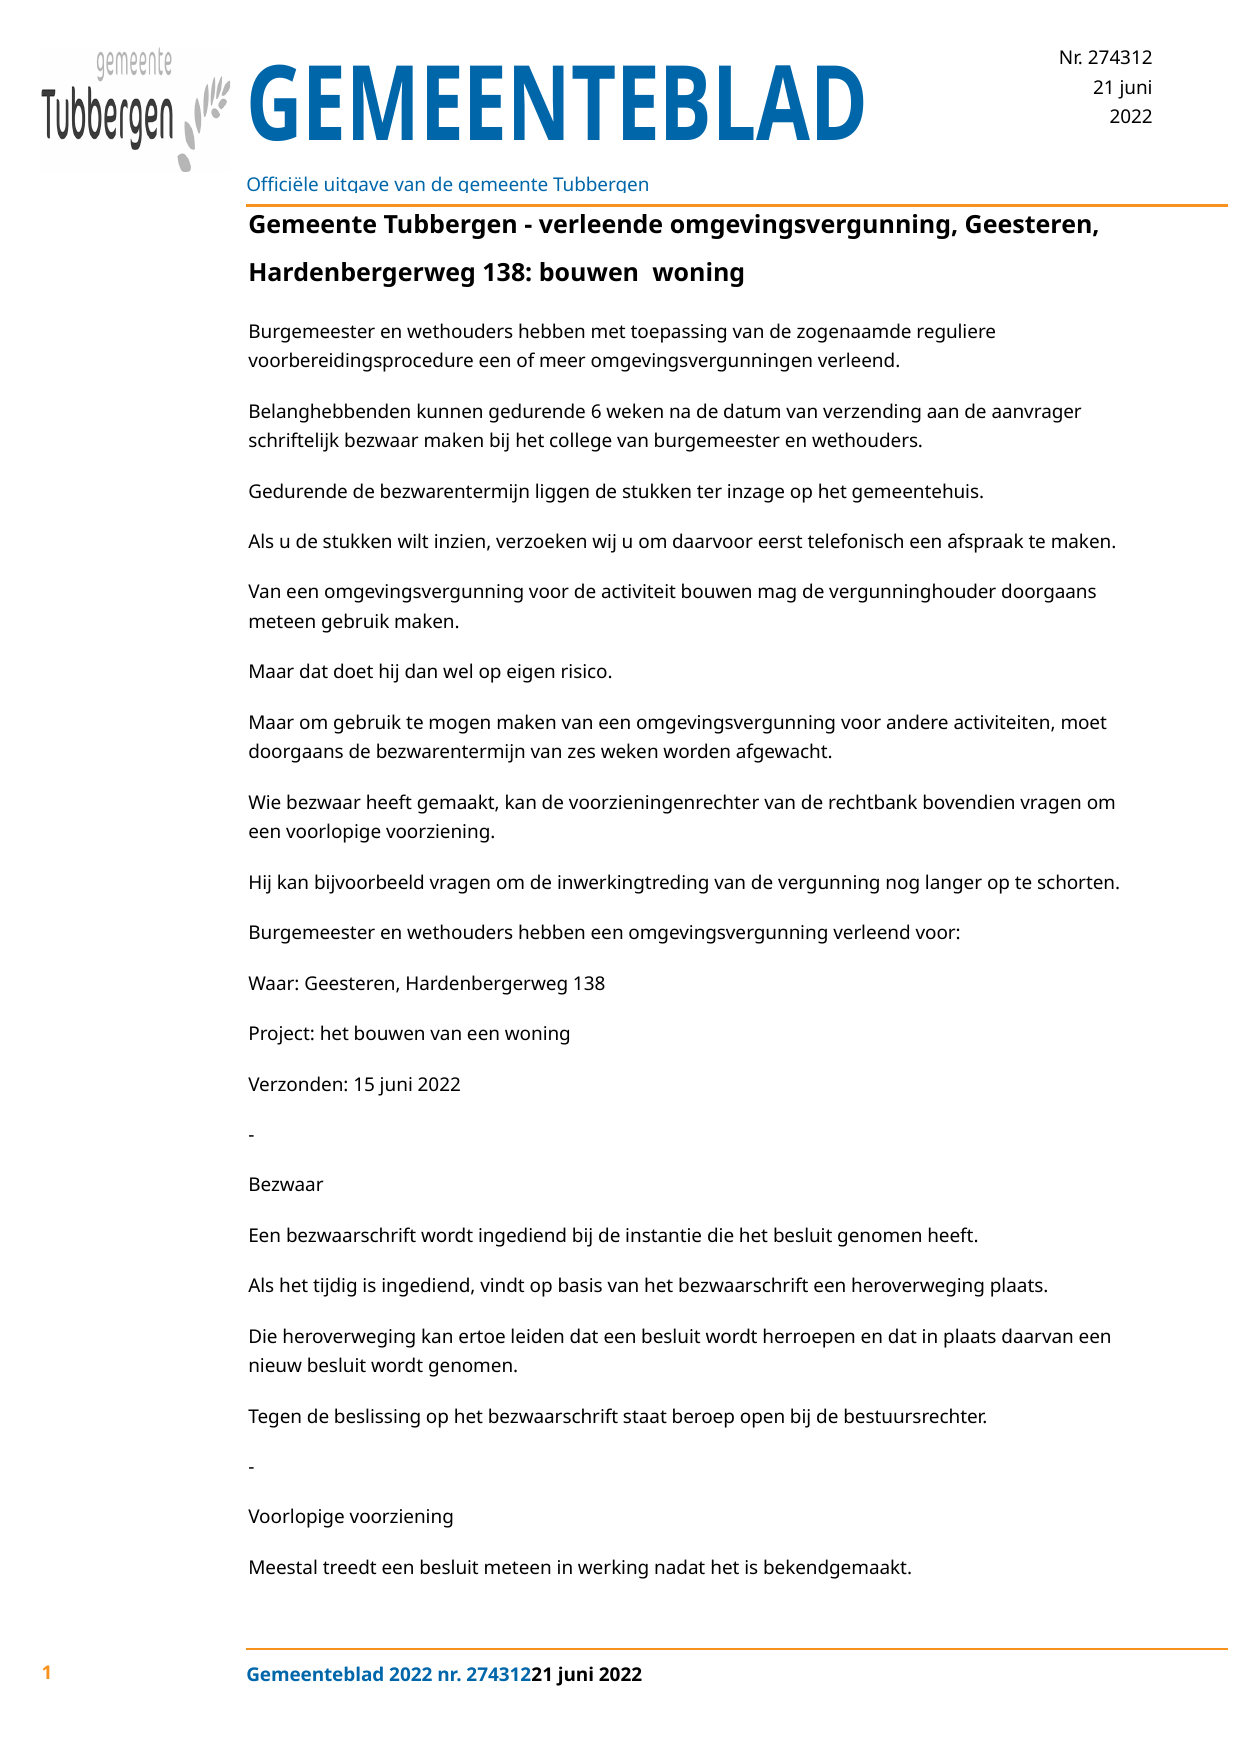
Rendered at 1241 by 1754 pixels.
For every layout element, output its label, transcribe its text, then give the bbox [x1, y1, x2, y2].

text - [248, 1453, 1152, 1479]
text Gemeente Tubbergen - verleende omgevingsvergunning, Geesteren, Hardenbergerweg 138: bouwen woning [248, 207, 1152, 288]
text Hij kan bijvoorbeeld vragen om de inwerkingtreding van de vergunning nog langer op te schorten. [248, 869, 1152, 895]
text Van een omgevingsvergunning voor de activiteit bouwen mag de vergunninghouder doorgaans meteen gebruik maken. [248, 579, 1152, 634]
text Maar om gebruik te mogen maken van een omgevingsvergunning voor andere activiteiten, moet doorgaans de bezwarentermijn van zes weken worden afgewacht. [248, 709, 1152, 764]
text Gedurende de bezwarentermijn liggen de stukken ter inzage op het gemeentehuis. [248, 478, 1152, 504]
text - [248, 1121, 1152, 1147]
text Burgemeester en wethouders hebben met toepassing van de zogenaamde reguliere voorbereidingsprocedure een of meer omgevingsvergunningen verleend. [248, 318, 1152, 373]
text Wie bezwaar heeft gemaakt, kan de voorzieningenrechter van de rechtbank bovendien vragen om een voorlopige voorziening. [248, 789, 1152, 844]
text Maar dat doet hij dan wel op eigen risico. [248, 659, 1152, 684]
text Meestal treedt een besluit meteen in werking nadat het is bekendgemaakt. [248, 1554, 1152, 1580]
text Als het tijdig is ingediend, vindt op basis van het bezwaarschrift een heroverweging plaats. [248, 1272, 1152, 1298]
text Voorlopige voorziening [248, 1504, 1152, 1529]
text Bezwaar [248, 1172, 1152, 1197]
text Een bezwaarschrift wordt ingediend bij de instantie die het besluit genomen heeft. [248, 1222, 1152, 1248]
text Die heroverweging kan ertoe leiden dat een besluit wordt herroepen en dat in plaats daarvan een nieuw besluit wordt genomen. [248, 1323, 1152, 1378]
text Tegen de beslissing op het bezwaarschrift staat beroep open bij de bestuursrechter. [248, 1403, 1152, 1429]
text Burgemeester en wethouders hebben een omgevingsvergunning verleend voor: [248, 919, 1152, 945]
text Verzonden: 15 juni 2022 [248, 1071, 1152, 1097]
text Waar: Geesteren, Hardenbergerweg 138 [248, 970, 1152, 996]
picture [41, 47, 231, 172]
text Project: het bouwen van een woning [248, 1020, 1152, 1046]
text Belanghebbenden kunnen gedurende 6 weken na de datum van verzending aan de aanvrager schriftelijk bezwaar maken bij het college van burgemeester en wethouders. [248, 398, 1152, 453]
text Als u de stukken wilt inzien, verzoeken wij u om daarvoor eerst telefonisch een afspraak te maken. [248, 528, 1152, 554]
